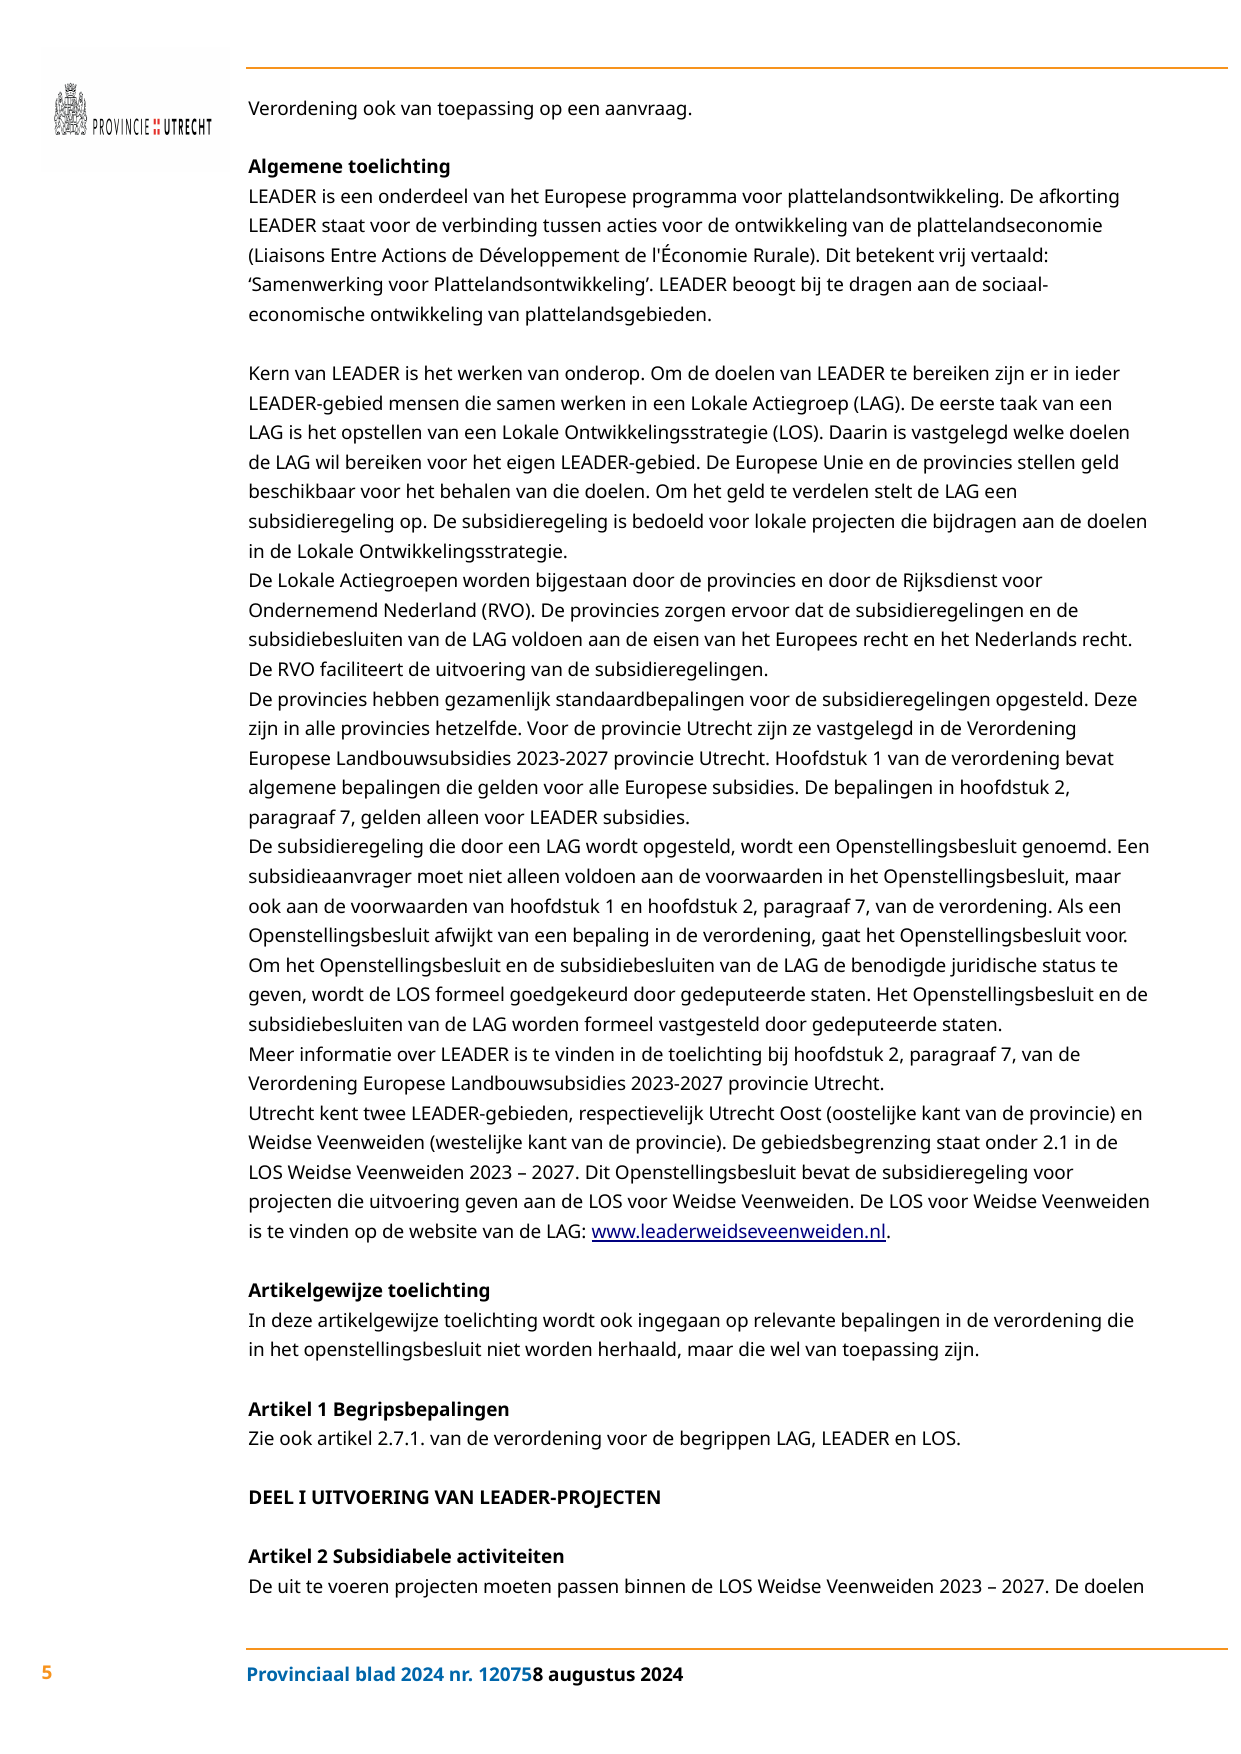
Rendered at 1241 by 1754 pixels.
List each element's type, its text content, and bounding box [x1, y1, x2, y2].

text De uit te voeren projecten moeten passen binnen de LOS Weidse Veenweiden 2023 – 2027. De doelen [248, 1573, 1152, 1599]
text Algemene toelichting [248, 153, 1152, 179]
text De subsidieregeling die door een LAG wordt opgesteld, wordt een Openstellingsbesluit genoemd. Een subsidieaanvrager moet niet alleen voldoen aan de voorwaarden in het Openstellingsbesluit, maar ook aan de voorwaarden van hoofdstuk 1 en hoofdstuk 2, paragraaf 7, van de verordening. Als een Openstellingsbesluit afwijkt van een bepaling in de verordening, gaat het Openstellingsbesluit voor. [248, 834, 1152, 948]
text De Lokale Actiegroepen worden bijgestaan door de provincies en door de Rijksdienst voor Ondernemend Nederland (RVO). De provincies zorgen ervoor dat de subsidieregelingen en de subsidiebesluiten van de LAG voldoen aan de eisen van het Europees recht en het Nederlands recht. De RVO faciliteert de uitvoering van de subsidieregelingen. [248, 567, 1152, 682]
text In deze artikelgewijze toelichting wordt ook ingegaan op relevante bepalingen in de verordening die in het openstellingsbesluit niet worden herhaald, maar die wel van toepassing zijn. [248, 1307, 1152, 1362]
text Om het Openstellingsbesluit en de subsidiebesluiten van de LAG de benodigde juridische status te geven, wordt de LOS formeel goedgekeurd door gedeputeerde staten. Het Openstellingsbesluit en de subsidiebesluiten van de LAG worden formeel vastgesteld door gedeputeerde staten. [248, 952, 1152, 1037]
text Artikel 2 Subsidiabele activiteiten [248, 1544, 1152, 1569]
text De provincies hebben gezamenlijk standaardbepalingen voor de subsidieregelingen opgesteld. Deze zijn in alle provincies hetzelfde. Voor de provincie Utrecht zijn ze vastgelegd in de Verordening Europese Landbouwsubsidies 2023-2027 provincie Utrecht. Hoofdstuk 1 van de verordening bevat algemene bepalingen die gelden voor alle Europese subsidies. De bepalingen in hoofdstuk 2, paragraaf 7, gelden alleen voor LEADER subsidies. [248, 686, 1152, 830]
picture [41, 47, 231, 172]
table_header Verordening ook van toepassing op een aanvraag. [248, 95, 1152, 121]
text LEADER is een onderdeel van het Europese programma voor plattelandsontwikkeling. De afkorting LEADER staat voor de verbinding tussen acties voor de ontwikkeling van de plattelandseconomie (Liaisons Entre Actions de Développement de l'Économie Rurale). Dit betekent vrij vertaald: ‘Samenwerking voor Plattelandsontwikkeling’. LEADER beoogt bij te dragen aan de sociaal-economische ontwikkeling van plattelandsgebieden. [248, 183, 1152, 327]
text Artikelgewijze toelichting [248, 1277, 1152, 1303]
text Kern van LEADER is het werken van onderop. Om de doelen van LEADER te bereiken zijn er in ieder LEADER-gebied mensen die samen werken in een Lokale Actiegroep (LAG). De eerste taak van een LAG is het opstellen van een Lokale Ontwikkelingsstrategie (LOS). Daarin is vastgelegd welke doelen de LAG wil bereiken voor het eigen LEADER-gebied. De Europese Unie en de provincies stellen geld beschikbaar voor het behalen van die doelen. Om het geld te verdelen stelt de LAG een subsidieregeling op. De subsidieregeling is bedoeld voor lokale projecten die bijdragen aan de doelen in de Lokale Ontwikkelingsstrategie. [248, 360, 1152, 564]
text Meer informatie over LEADER is te vinden in de toelichting bij hoofdstuk 2, paragraaf 7, van de Verordening Europese Landbouwsubsidies 2023-2027 provincie Utrecht. [248, 1041, 1152, 1096]
text Zie ook artikel 2.7.1. van de verordening voor de begrippen LAG, LEADER en LOS. [248, 1425, 1152, 1451]
text DEEL I UITVOERING VAN LEADER-PROJECTEN [248, 1484, 1152, 1510]
text Artikel 1 Begripsbepalingen [248, 1396, 1152, 1422]
text Utrecht kent twee LEADER-gebieden, respectievelijk Utrecht Oost (oostelijke kant van de provincie) en Weidse Veenweiden (westelijke kant van de provincie). De gebiedsbegrenzing staat onder 2.1 in de LOS Weidse Veenweiden 2023 – 2027. Dit Openstellingsbesluit bevat de subsidieregeling voor projecten die uitvoering geven aan de LOS voor Weidse Veenweiden. De LOS voor Weidse Veenweiden is te vinden op de website van de LAG: www.leaderweidseveenweiden.nl. [248, 1100, 1152, 1244]
